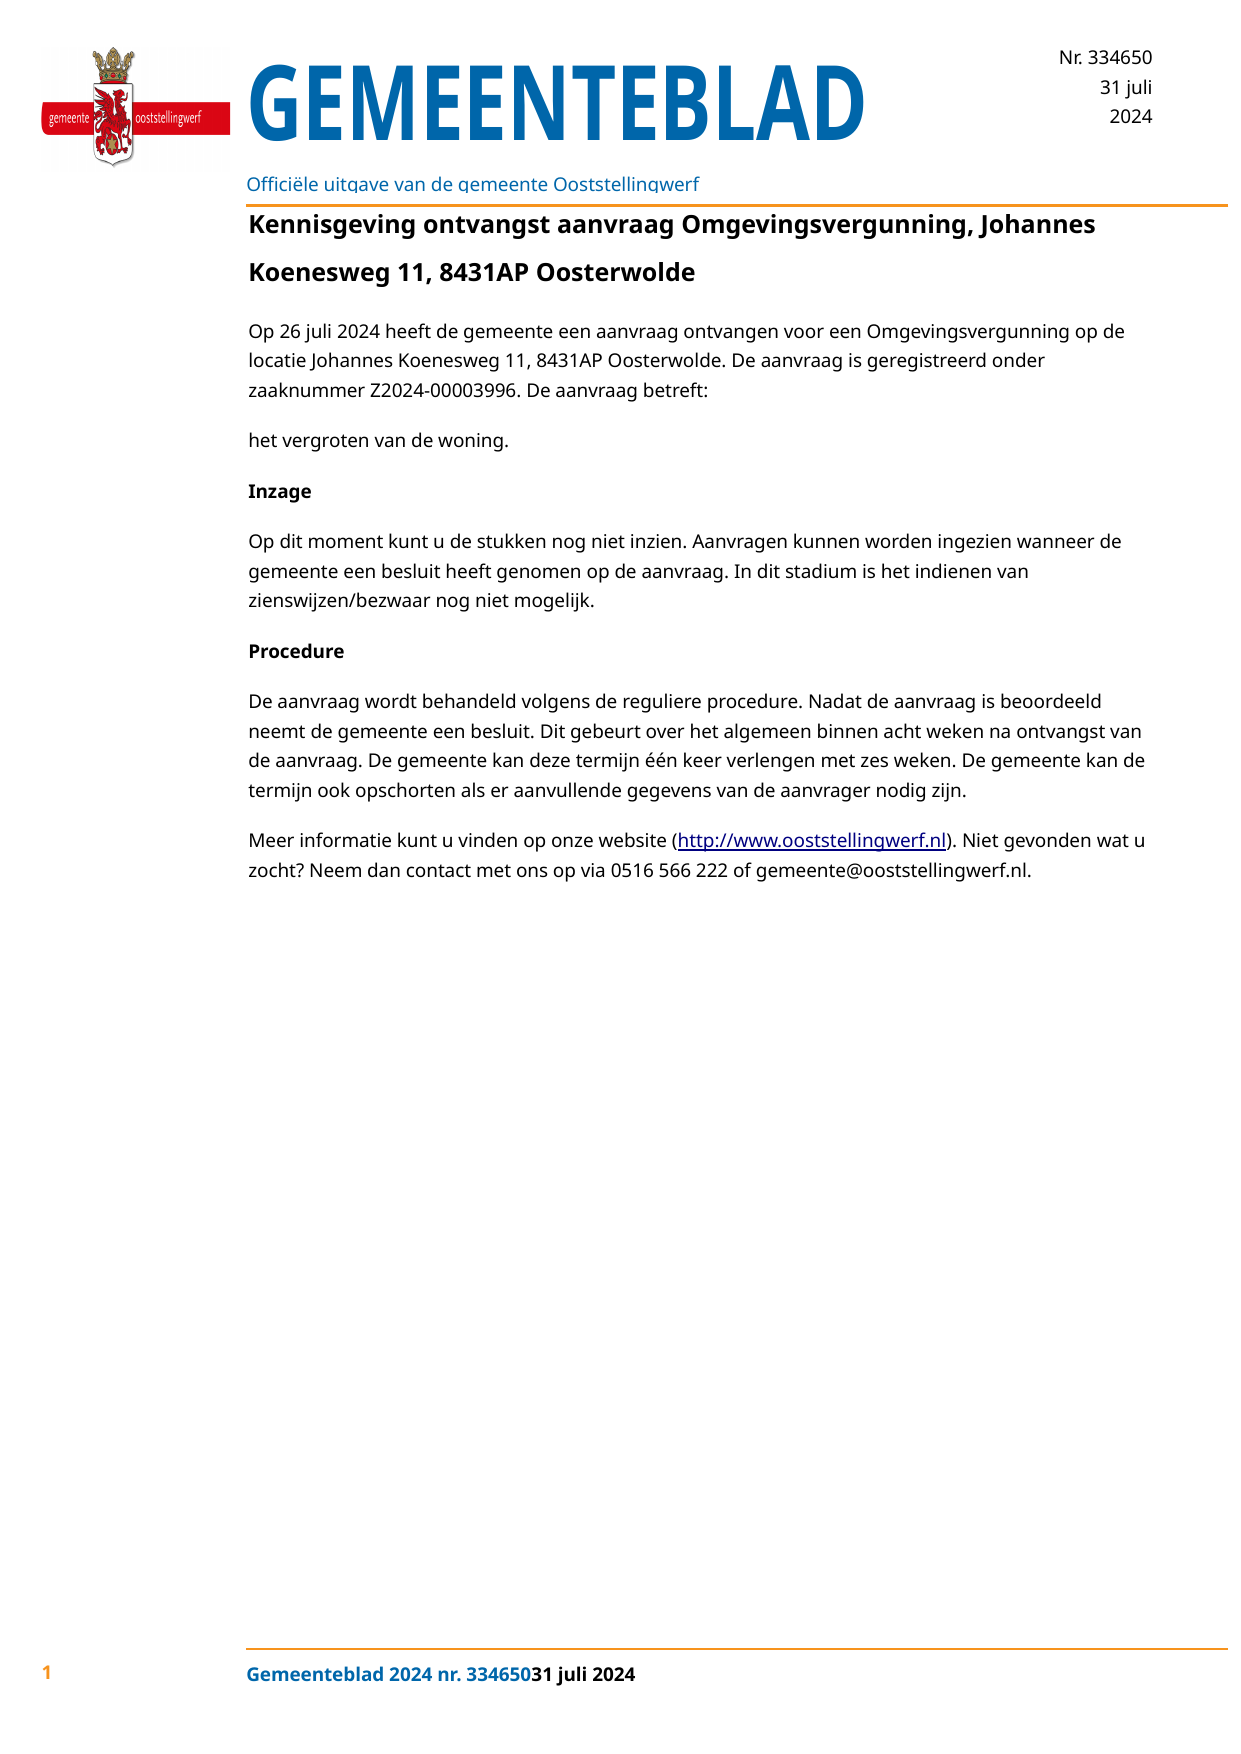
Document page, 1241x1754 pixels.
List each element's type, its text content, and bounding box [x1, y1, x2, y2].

picture [41, 47, 231, 172]
text Meer informatie kunt u vinden op onze website (http://www.ooststellingwerf.nl). Niet gevonden wat u zocht? Neem dan contact met ons op via 0516 566 222 of gemeente@ooststellingwerf.nl. [248, 827, 1152, 883]
text Kennisgeving ontvangst aanvraag Omgevingsvergunning, Johannes Koenesweg 11, 8431AP Oosterwolde [248, 207, 1152, 288]
text De aanvraag wordt behandeld volgens de reguliere procedure. Nadat de aanvraag is beoordeeld neemt de gemeente een besluit. Dit gebeurt over het algemeen binnen acht weken na ontvangst van de aanvraag. De gemeente kan deze termijn één keer verlengen met zes weken. De gemeente kan de termijn ook opschorten als er aanvullende gegevens van de aanvrager nodig zijn. [248, 688, 1152, 803]
text Procedure [248, 638, 1152, 664]
text het vergroten van de woning. [248, 427, 1152, 453]
text Op 26 juli 2024 heeft de gemeente een aanvraag ontvangen voor een Omgevingsvergunning op de locatie Johannes Koenesweg 11, 8431AP Oosterwolde. De aanvraag is geregistreerd onder zaaknummer Z2024-00003996. De aanvraag betreft: [248, 318, 1152, 403]
text Op dit moment kunt u de stukken nog niet inzien. Aanvragen kunnen worden ingezien wanneer de gemeente een besluit heeft genomen op de aanvraag. In dit stadium is het indienen van zienswijzen/bezwaar nog niet mogelijk. [248, 528, 1152, 613]
text Inzage [248, 478, 1152, 504]
